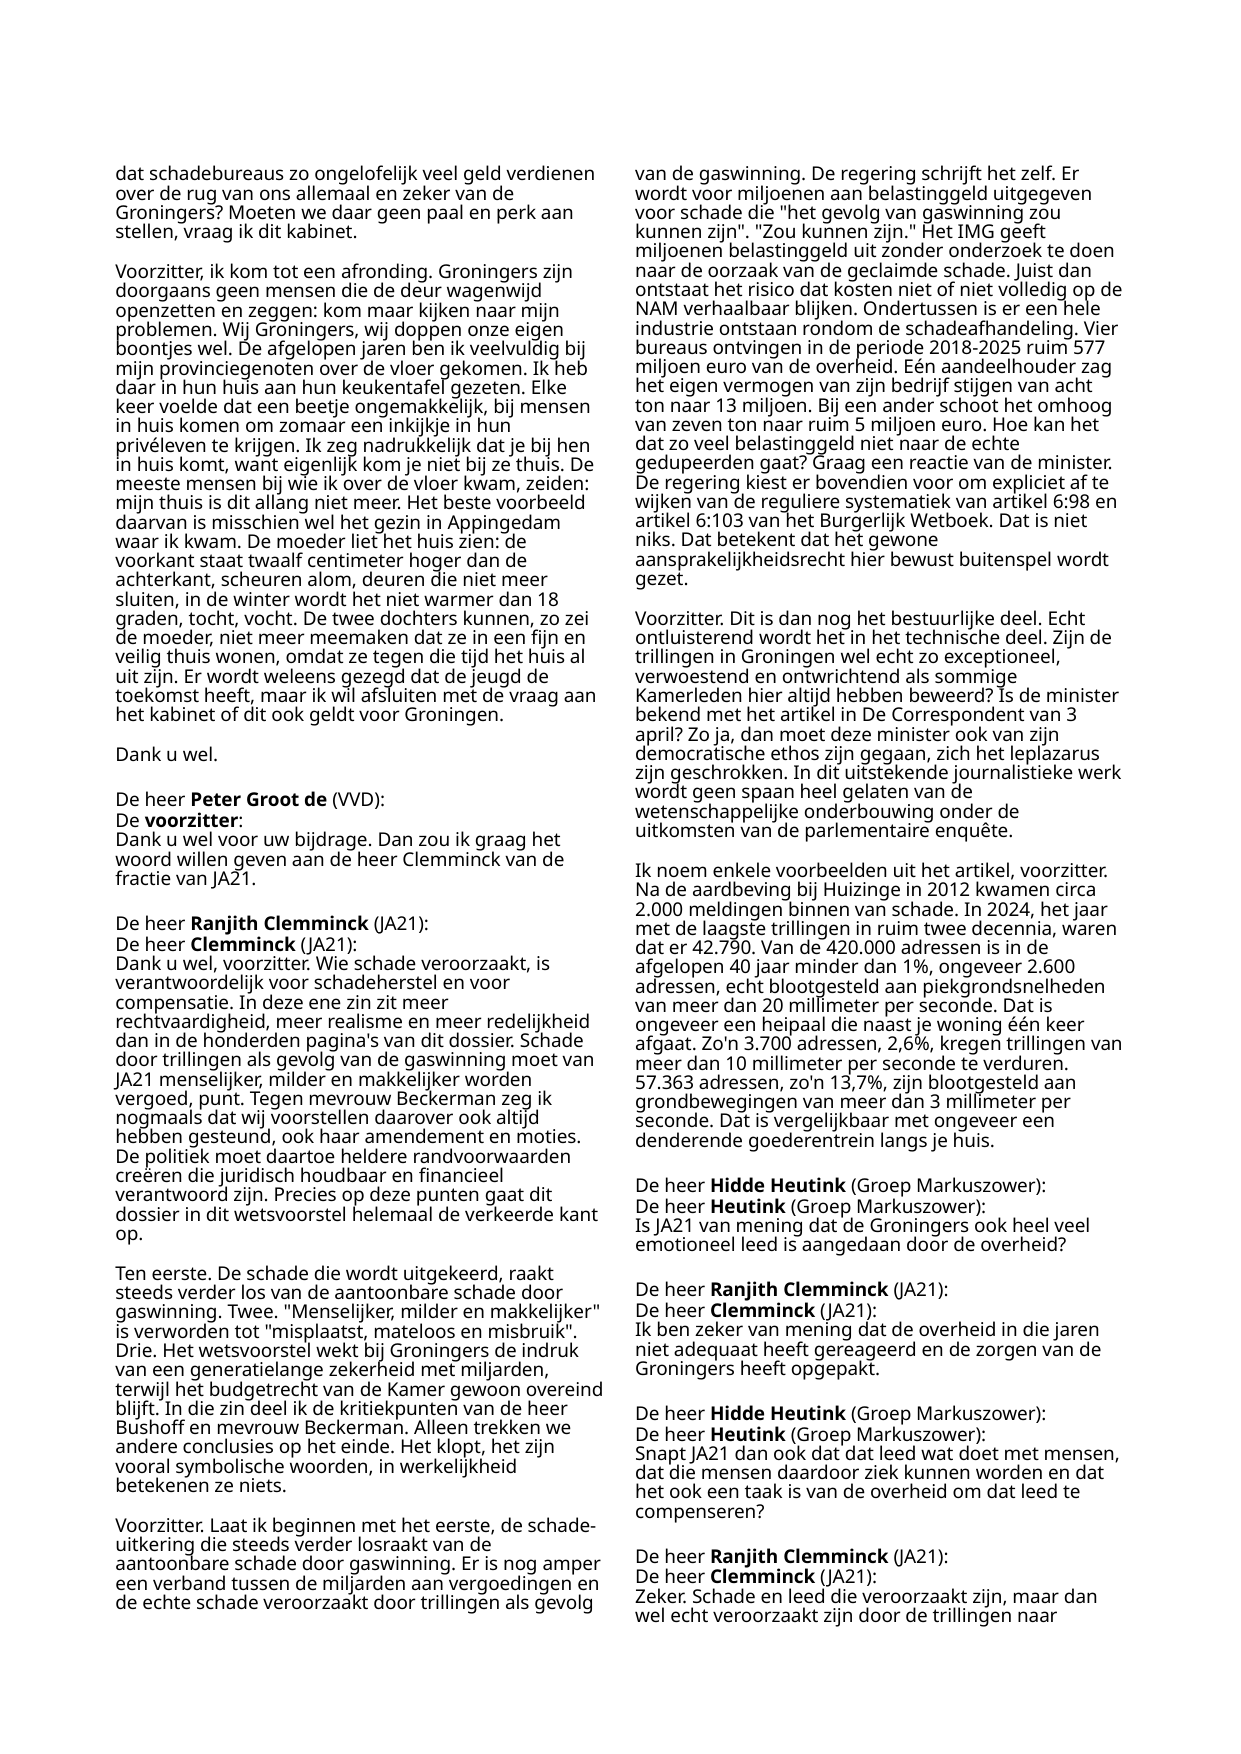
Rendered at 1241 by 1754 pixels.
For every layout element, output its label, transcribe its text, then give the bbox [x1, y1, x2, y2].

text Zeker. Schade en leed die veroorzaakt zijn, maar dan wel echt veroorzaakt zijn door de trillingen naar [635, 1588, 1125, 1626]
text Voorzitter, ik kom tot een afronding. Groningers zijn doorgaans geen mensen die de deur wagenwijd openzetten en zeggen: kom maar kijken naar mijn problemen. Wij Groningers, wij doppen onze eigen boontjes wel. De afgelopen jaren ben ik veelvuldig bij mijn provinciegenoten over de vloer gekomen. Ik heb daar in hun huis aan hun keukentafel gezeten. Elke keer voelde dat een beetje ongemakkelijk, bij mensen in huis komen om zomaar een inkijkje in hun privéleven te krijgen. Ik zeg nadrukkelijk dat je bij hen in huis komt, want eigenlijk kom je niet bij ze thuis. De meeste mensen bij wie ik over de vloer kwam, zeiden: mijn thuis is dit allang niet meer. Het beste voorbeeld daarvan is misschien wel het gezin in Appingedam waar ik kwam. De moeder liet het huis zien: de voorkant staat twaalf centimeter hoger dan de achterkant, scheuren alom, deuren die niet meer sluiten, in de winter wordt het niet warmer dan 18 graden, tocht, vocht. De twee dochters kunnen, zo zei de moeder, niet meer meemaken dat ze in een fijn en veilig thuis wonen, omdat ze tegen die tijd het huis al uit zijn. Er wordt weleens gezegd dat de jeugd de toekomst heeft, maar ik wil afsluiten met de vraag aan het kabinet of dit ook geldt voor Groningen. [115, 263, 605, 726]
text De heer Ranjith Clemminck (JA21): [635, 1543, 1125, 1568]
text van de gaswinning. De regering schrijft het zelf. Er wordt voor miljoenen aan belastinggeld uitgegeven voor schade die "het gevolg van gaswinning zou kunnen zijn". "Zou kunnen zijn." Het IMG geeft miljoenen belastinggeld uit zonder onderzoek te doen naar de oorzaak van de geclaimde schade. Juist dan ontstaat het risico dat kosten niet of niet volledig op de NAM verhaalbaar blijken. Ondertussen is er een hele industrie ontstaan rondom de schadeafhandeling. Vier bureaus ontvingen in de periode 2018-2025 ruim 577 miljoen euro van de overheid. Eén aandeelhouder zag het eigen vermogen van zijn bedrijf stijgen van acht ton naar 13 miljoen. Bij een ander schoot het omhoog van zeven ton naar ruim 5 miljoen euro. Hoe kan het dat zo veel belastinggeld niet naar de echte gedupeerden gaat? Graag een reactie van de minister. De regering kiest er bovendien voor om expliciet af te wijken van de reguliere systematiek van artikel 6:98 en artikel 6:103 van het Burgerlijk Wetboek. Dat is niet niks. Dat betekent dat het gewone aansprakelijkheidsrecht hier bewust buitenspel wordt gezet. [635, 165, 1125, 589]
text Voorzitter. Laat ik beginnen met het eerste, de schade-uitkering die steeds verder losraakt van de aantoonbare schade door gaswinning. Er is nog amper een verband tussen de miljarden aan vergoedingen en de echte schade veroorzaakt door trillingen als gevolg [115, 1517, 605, 1613]
text De heer Hidde Heutink (Groep Markuszower): [635, 1400, 1125, 1426]
text Dank u wel voor uw bijdrage. Dan zou ik graag het woord willen geven aan de heer Clemminck van de fractie van JA21. [115, 831, 605, 889]
text Snapt JA21 dan ook dat dat leed wat doet met mensen, dat die mensen daardoor ziek kunnen worden en dat het ook een taak is van de overheid om dat leed te compenseren? [635, 1445, 1125, 1522]
text De heer Clemminck (JA21): [635, 1302, 1125, 1321]
text De heer Heutink (Groep Markuszower): [635, 1198, 1125, 1217]
text Voorzitter. Dit is dan nog het bestuurlijke deel. Echt ontluisterend wordt het in het technische deel. Zijn de trillingen in Groningen wel echt zo exceptioneel, verwoestend en ontwrichtend als sommige Kamerleden hier altijd hebben beweerd? Is de minister bekend met het artikel in De Correspondent van 3 april? Zo ja, dan moet deze minister ook van zijn democratische ethos zijn gegaan, zich het leplazarus zijn geschrokken. In dit uitstekende journalistieke werk wordt geen spaan heel gelaten van de wetenschappelijke onderbouwing onder de uitkomsten van de parlementaire enquête. [635, 610, 1125, 841]
text De heer Hidde Heutink (Groep Markuszower): [635, 1172, 1125, 1198]
text De heer Peter Groot de (VVD): [115, 786, 605, 812]
text De heer Heutink (Groep Markuszower): [635, 1426, 1125, 1445]
text De heer Clemminck (JA21): [635, 1568, 1125, 1588]
text Ten eerste. De schade die wordt uitgekeerd, raakt steeds verder los van de aantoonbare schade door gaswinning. Twee. "Menselijker, milder en makkelijker" is verworden tot "misplaatst, mateloos en misbruik". Drie. Het wetsvoorstel wekt bij Groningers de indruk van een generatielange zekerheid met miljarden, terwijl het budgetrecht van de Kamer gewoon overeind blijft. In die zin deel ik de kritiekpunten van de heer Bushoff en mevrouw Beckerman. Alleen trekken we andere conclusies op het einde. Het klopt, het zijn vooral symbolische woorden, in werkelijkheid betekenen ze niets. [115, 1265, 605, 1496]
text Ik noem enkele voorbeelden uit het artikel, voorzitter. Na de aardbeving bij Huizinge in 2012 kwamen circa 2.000 meldingen binnen van schade. In 2024, het jaar met de laagste trillingen in ruim twee decennia, waren dat er 42.790. Van de 420.000 adressen is in de afgelopen 40 jaar minder dan 1%, ongeveer 2.600 adressen, echt blootgesteld aan piekgrondsnelheden van meer dan 20 millimeter per seconde. Dat is ongeveer een heipaal die naast je woning één keer afgaat. Zo'n 3.700 adressen, 2,6%, kregen trillingen van meer dan 10 millimeter per seconde te verduren. 57.363 adressen, zo'n 13,7%, zijn blootgesteld aan grondbewegingen van meer dan 3 millimeter per seconde. Dat is vergelijkbaar met ongeveer een denderende goederentrein langs je huis. [635, 862, 1125, 1151]
text dat schadebureaus zo ongelofelijk veel geld verdienen over de rug van ons allemaal en zeker van de Groningers? Moeten we daar geen paal en perk aan stellen, vraag ik dit kabinet. [115, 165, 605, 242]
text De voorzitter: [115, 812, 605, 831]
text Dank u wel. [115, 746, 605, 766]
text De heer Ranjith Clemminck (JA21): [115, 910, 605, 936]
text Is JA21 van mening dat de Groningers ook heel veel emotioneel leed is aangedaan door de overheid? [635, 1217, 1125, 1255]
text Dank u wel, voorzitter. Wie schade veroorzaakt, is verantwoordelijk voor schadeherstel en voor compensatie. In deze ene zin zit meer rechtvaardigheid, meer realisme en meer redelijkheid dan in de honderden pagina's van dit dossier. Schade door trillingen als gevolg van de gaswinning moet van JA21 menselijker, milder en makkelijker worden vergoed, punt. Tegen mevrouw Beckerman zeg ik nogmaals dat wij voorstellen daarover ook altijd hebben gesteund, ook haar amendement en moties. De politiek moet daartoe heldere randvoorwaarden creëren die juridisch houdbaar en financieel verantwoord zijn. Precies op deze punten gaat dit dossier in dit wetsvoorstel helemaal de verkeerde kant op. [115, 955, 605, 1244]
text De heer Ranjith Clemminck (JA21): [635, 1276, 1125, 1302]
text Ik ben zeker van mening dat de overheid in die jaren niet adequaat heeft gereageerd en de zorgen van de Groningers heeft opgepakt. [635, 1321, 1125, 1379]
text De heer Clemminck (JA21): [115, 936, 605, 955]
